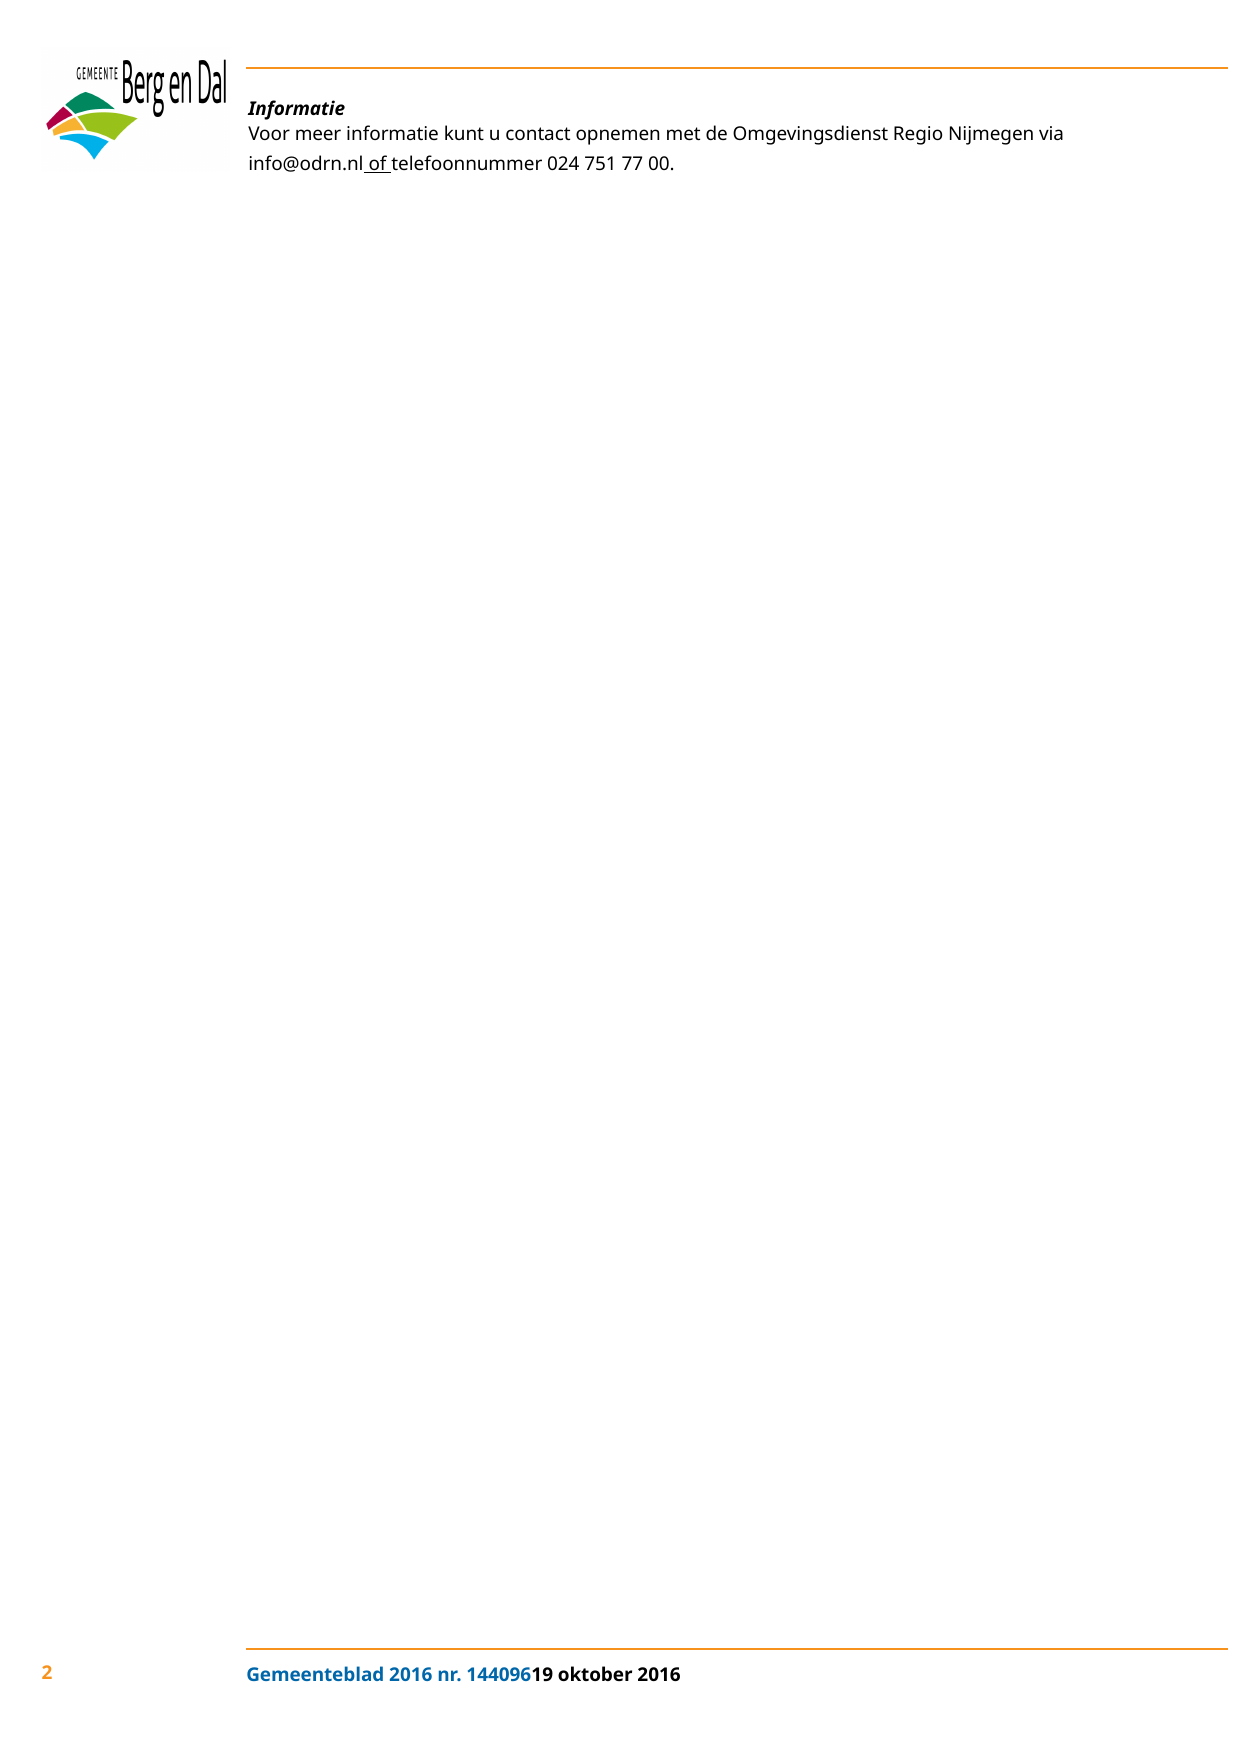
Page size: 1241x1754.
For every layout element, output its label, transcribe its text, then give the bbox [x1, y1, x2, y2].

text Voor meer informatie kunt u contact opnemen met de Omgevingsdienst Regio Nijmegen via info@odrn.nl of telefoonnummer 024 751 77 00. [248, 121, 1152, 176]
text Informatie [248, 95, 1152, 121]
picture [41, 47, 231, 172]
